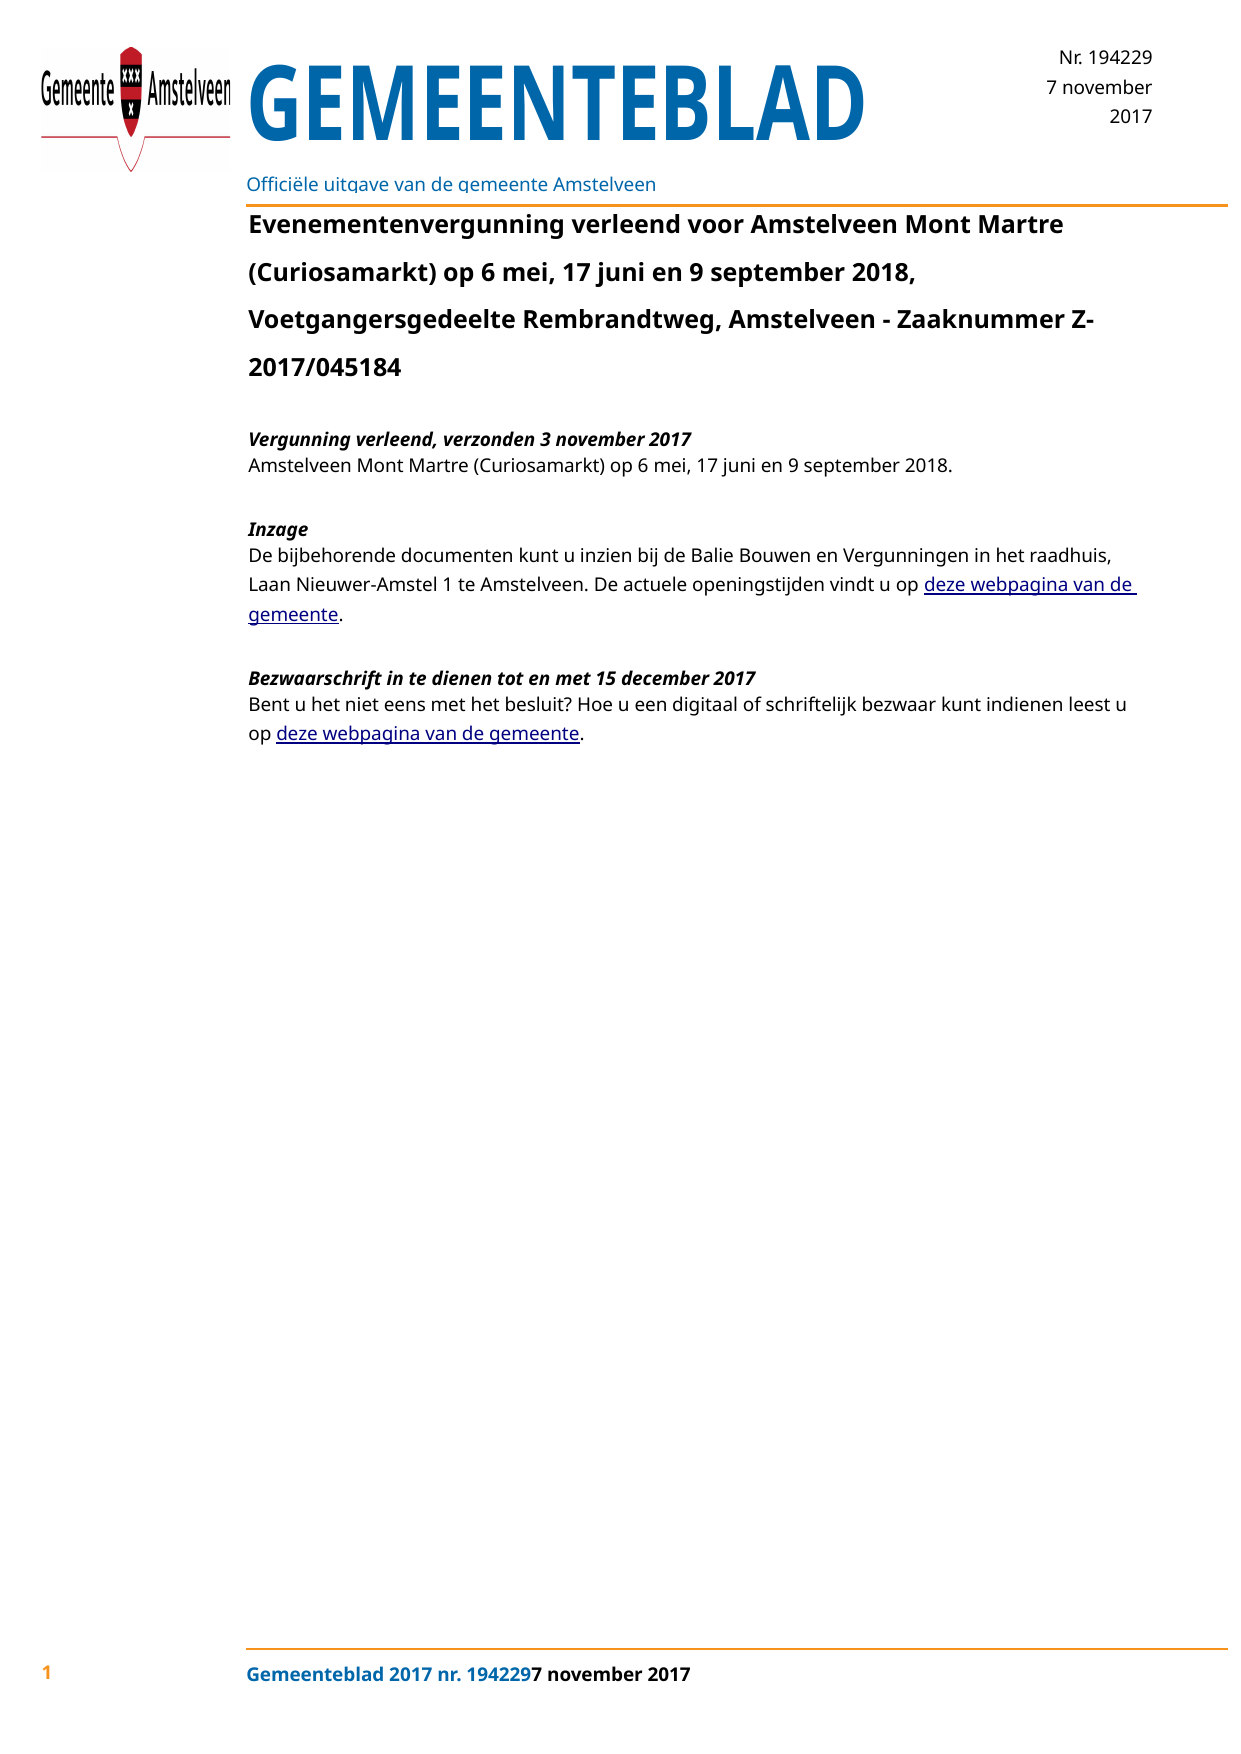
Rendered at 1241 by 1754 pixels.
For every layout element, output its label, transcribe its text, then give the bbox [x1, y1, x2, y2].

text Evenementenvergunning verleend voor Amstelveen Mont Martre (Curiosamarkt) op 6 mei, 17 juni en 9 september 2018, Voetgangersgedeelte Rembrandtweg, Amstelveen - Zaaknummer Z-2017/045184 [248, 207, 1152, 384]
text Vergunning verleend, verzonden 3 november 2017 [248, 427, 1152, 452]
text Amstelveen Mont Martre (Curiosamarkt) op 6 mei, 17 juni en 9 september 2018. [248, 452, 1152, 478]
text Bezwaarschrift in te dienen tot en met 15 december 2017 [248, 665, 1152, 691]
text Inzage [248, 516, 1152, 542]
text Bent u het niet eens met het besluit? Hoe u een digitaal of schriftelijk bezwaar kunt indienen leest u op deze webpagina van de gemeente. [248, 691, 1152, 746]
text De bijbehorende documenten kunt u inzien bij de Balie Bouwen en Vergunningen in het raadhuis, Laan Nieuwer-Amstel 1 te Amstelveen. De actuele openingstijden vindt u op deze webpagina van de gemeente. [248, 542, 1152, 627]
picture [41, 47, 231, 172]
